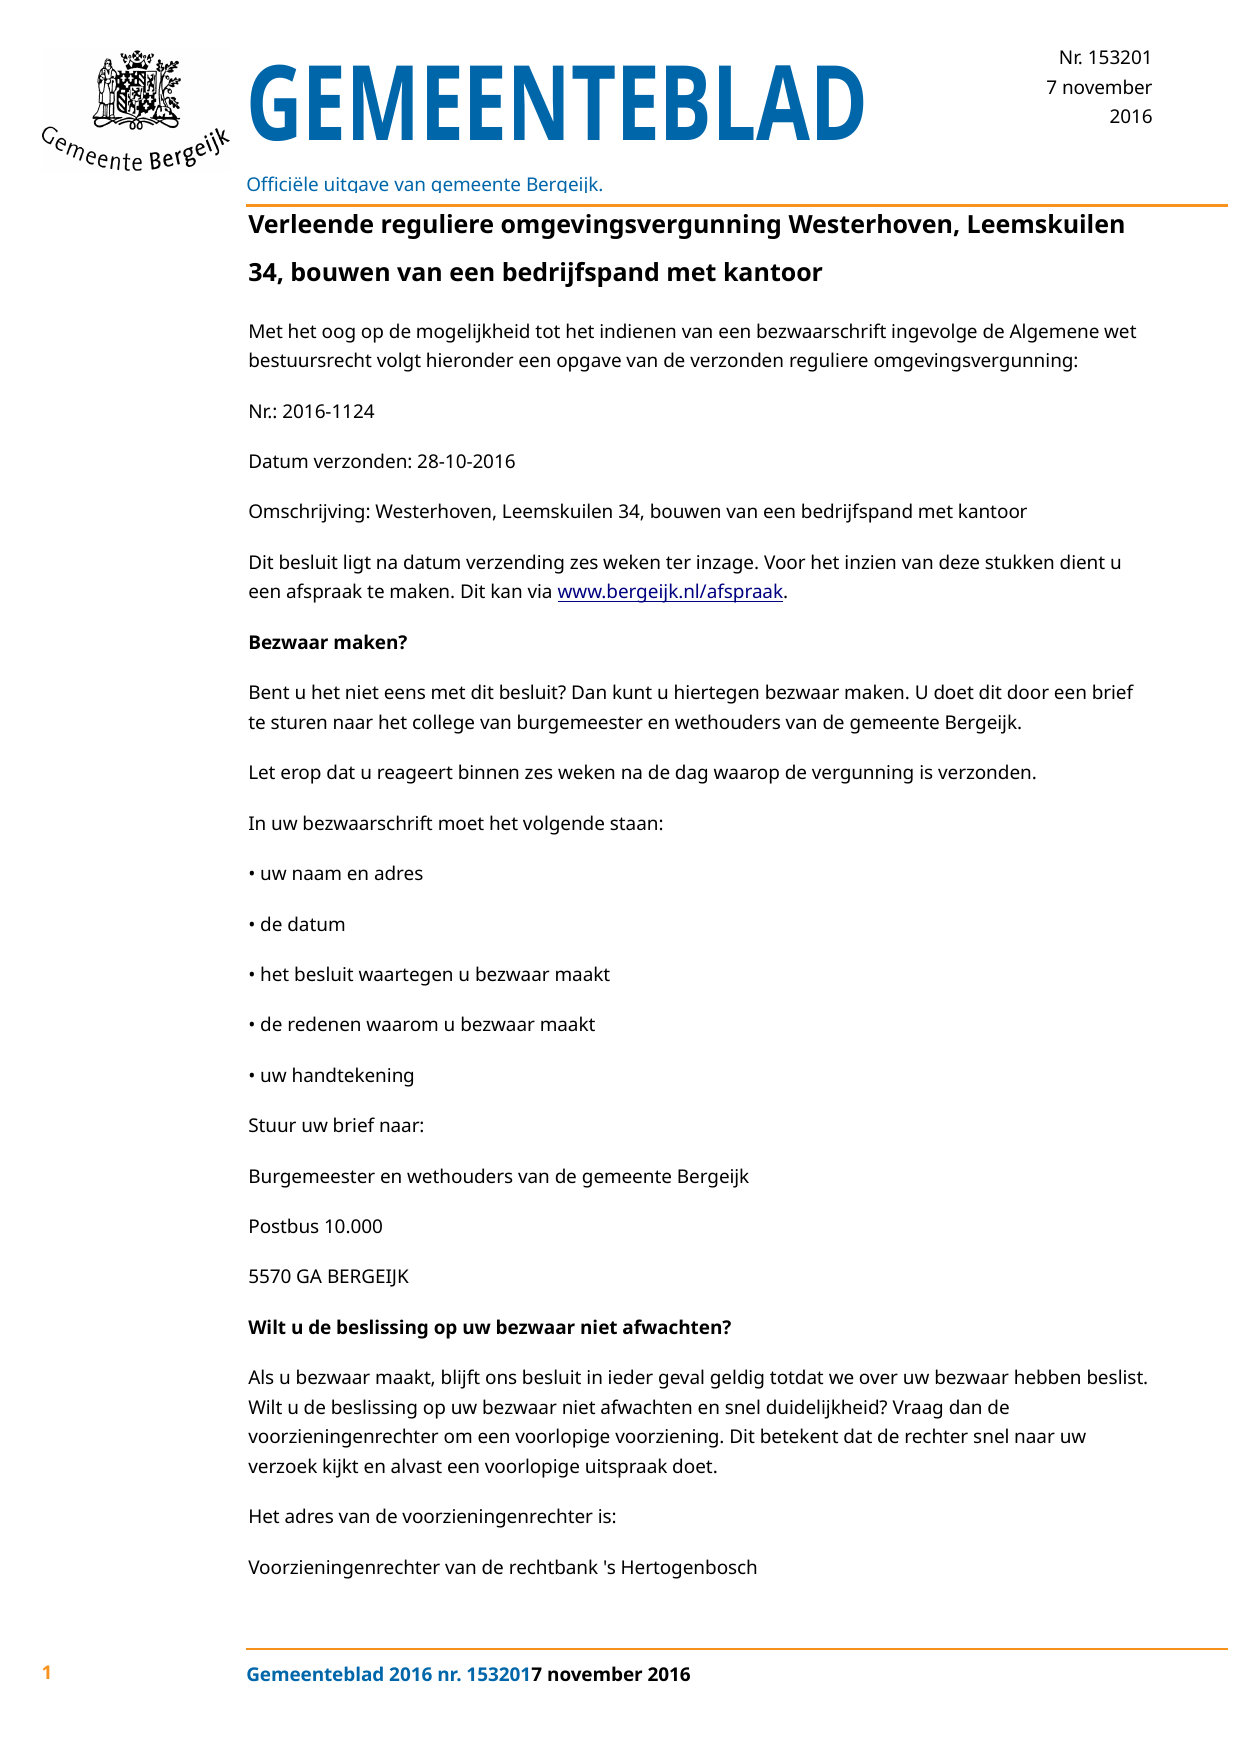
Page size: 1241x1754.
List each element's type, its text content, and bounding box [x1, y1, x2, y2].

text Verleende reguliere omgevingsvergunning Westerhoven, Leemskuilen 34, bouwen van een bedrijfspand met kantoor [248, 207, 1152, 288]
text Bent u het niet eens met dit besluit? Dan kunt u hiertegen bezwaar maken. U doet dit door een brief te sturen naar het college van burgemeester en wethouders van de gemeente Bergeijk. [248, 679, 1152, 735]
text • de datum [248, 911, 1152, 937]
text Met het oog op de mogelijkheid tot het indienen van een bezwaarschrift ingevolge de Algemene wet bestuursrecht volgt hieronder een opgave van de verzonden reguliere omgevingsvergunning: [248, 318, 1152, 373]
text Datum verzonden: 28-10-2016 [248, 448, 1152, 474]
text • het besluit waartegen u bezwaar maakt [248, 961, 1152, 987]
text In uw bezwaarschrift moet het volgende staan: [248, 810, 1152, 836]
text Als u bezwaar maakt, blijft ons besluit in ieder geval geldig totdat we over uw bezwaar hebben beslist. Wilt u de beslissing op uw bezwaar niet afwachten en snel duidelijkheid? Vraag dan de voorzieningenrechter om een voorlopige voorziening. Dit betekent dat de rechter snel naar uw verzoek kijkt en alvast een voorlopige uitspraak doet. [248, 1364, 1152, 1479]
text • uw naam en adres [248, 860, 1152, 886]
text Wilt u de beslissing op uw bezwaar niet afwachten? [248, 1314, 1152, 1340]
text Burgemeester en wethouders van de gemeente Bergeijk [248, 1163, 1152, 1189]
picture [41, 47, 231, 172]
text Let erop dat u reageert binnen zes weken na de dag waarop de vergunning is verzonden. [248, 759, 1152, 785]
text Het adres van de voorzieningenrechter is: [248, 1504, 1152, 1529]
text 5570 GA BERGEIJK [248, 1264, 1152, 1289]
text Omschrijving: Westerhoven, Leemskuilen 34, bouwen van een bedrijfspand met kantoor [248, 499, 1152, 524]
text Dit besluit ligt na datum verzending zes weken ter inzage. Voor het inzien van deze stukken dient u een afspraak te maken. Dit kan via www.bergeijk.nl/afspraak. [248, 549, 1152, 604]
text • uw handtekening [248, 1062, 1152, 1088]
text Stuur uw brief naar: [248, 1112, 1152, 1138]
text Nr.: 2016-1124 [248, 398, 1152, 424]
text Postbus 10.000 [248, 1213, 1152, 1239]
text Bezwaar maken? [248, 629, 1152, 655]
text Voorzieningenrechter van de rechtbank 's Hertogenbosch [248, 1554, 1152, 1580]
text • de redenen waarom u bezwaar maakt [248, 1012, 1152, 1037]
